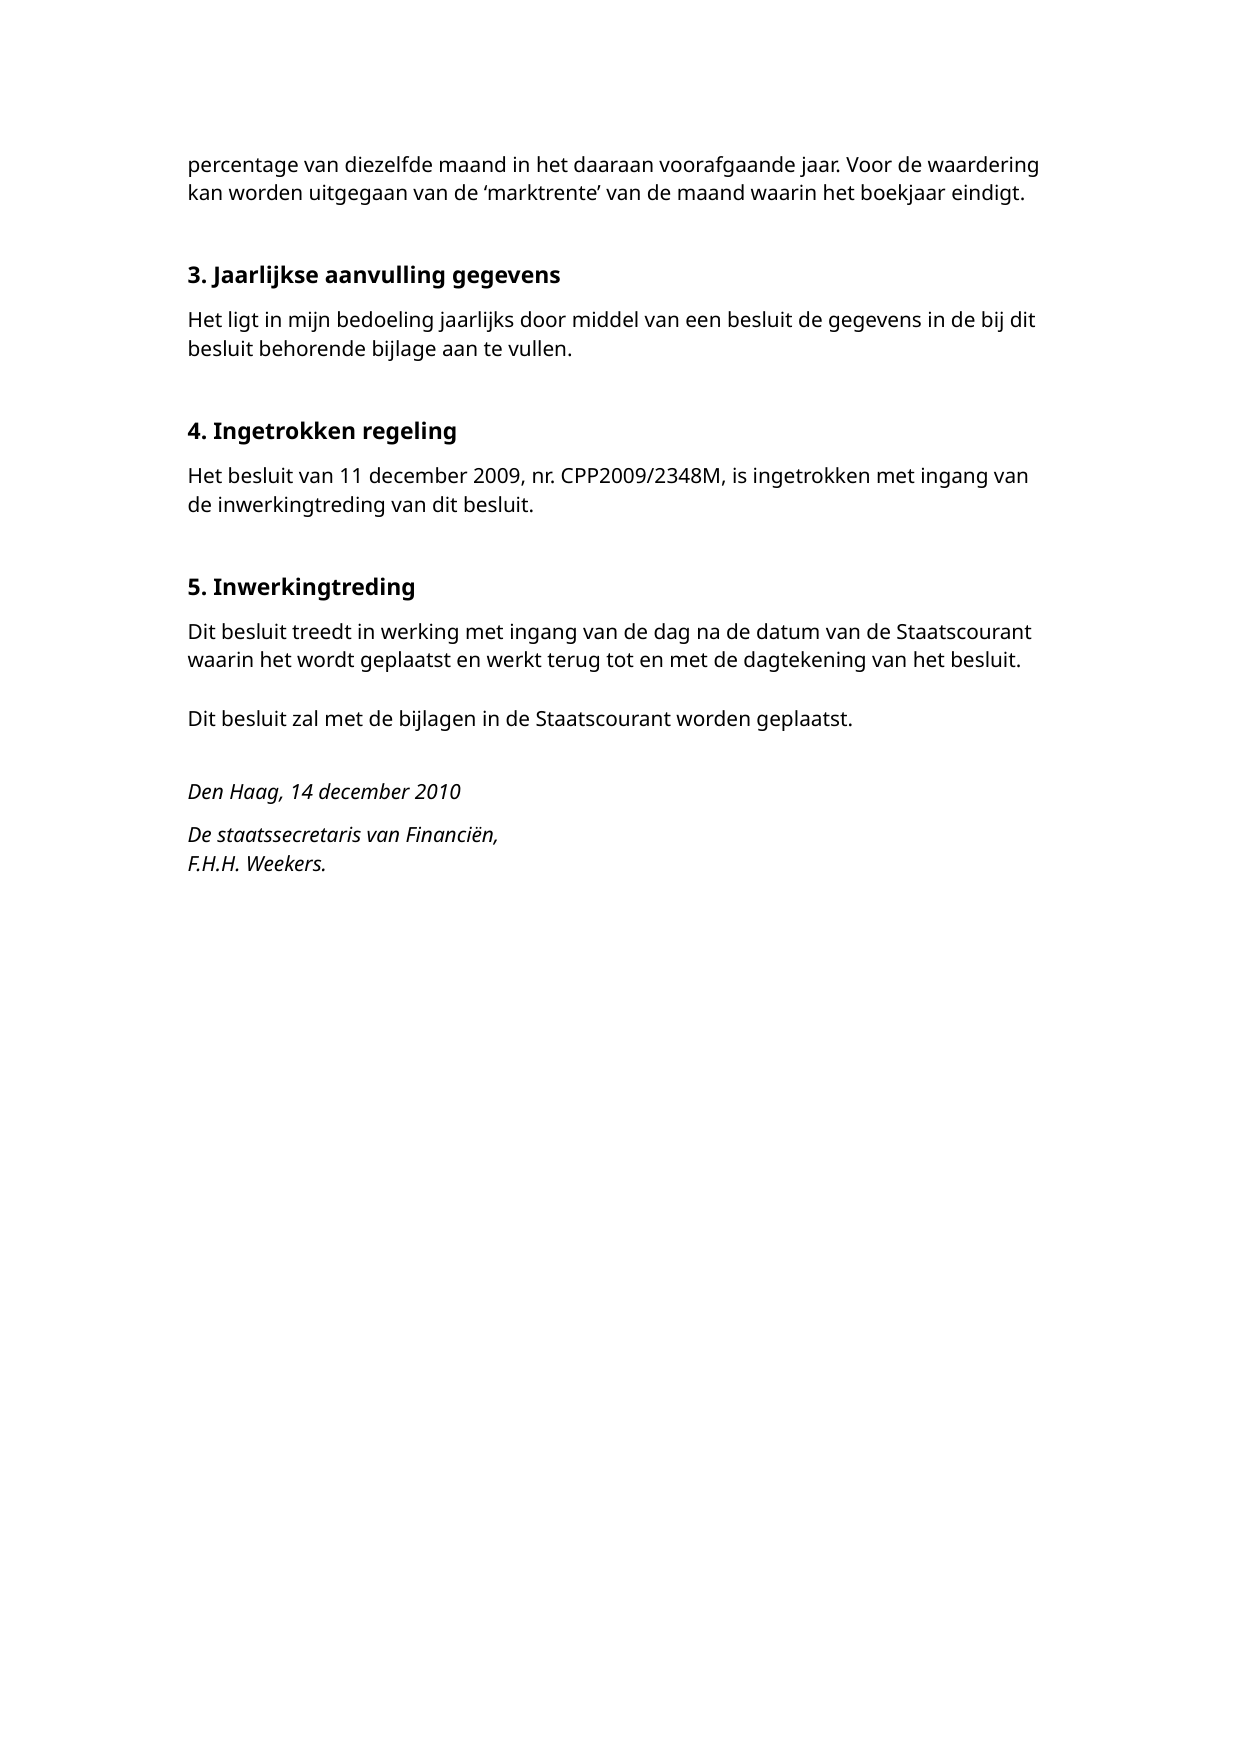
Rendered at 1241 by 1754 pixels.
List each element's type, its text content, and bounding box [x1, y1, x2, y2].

subtitle 4. Ingetrokken regeling [187, 415, 1053, 446]
text Dit besluit zal met de bijlagen in de Staatscourant worden geplaatst. [187, 704, 1053, 732]
text percentage van diezelfde maand in het daaraan voorafgaande jaar. Voor de waardering kan worden uitgegaan van de ‘marktrente’ van de maand waarin het boekjaar eindigt. [187, 150, 1053, 207]
subtitle 5. Inwerkingtreding [187, 571, 1053, 602]
subtitle 3. Jaarlijkse aanvulling gegevens [187, 259, 1053, 291]
text Het ligt in mijn bedoeling jaarlijks door middel van een besluit de gegevens in de bij dit besluit behorende bijlage aan te vullen. [187, 306, 1053, 362]
text Dit besluit treedt in werking met ingang van de dag na de datum van de Staatscourant waarin het wordt geplaatst en werkt terug tot en met de dagtekening van het besluit. [187, 617, 1053, 674]
text Het besluit van 11 december 2009, nr. CPP2009/2348M, is ingetrokken met ingang van de inwerkingtreding van dit besluit. [187, 461, 1053, 518]
text Den Haag, 14 december 2010 [187, 777, 1053, 806]
text F.H.H. Weekers. [187, 849, 1053, 877]
text De staatssecretaris van Financiën, [187, 821, 1053, 849]
